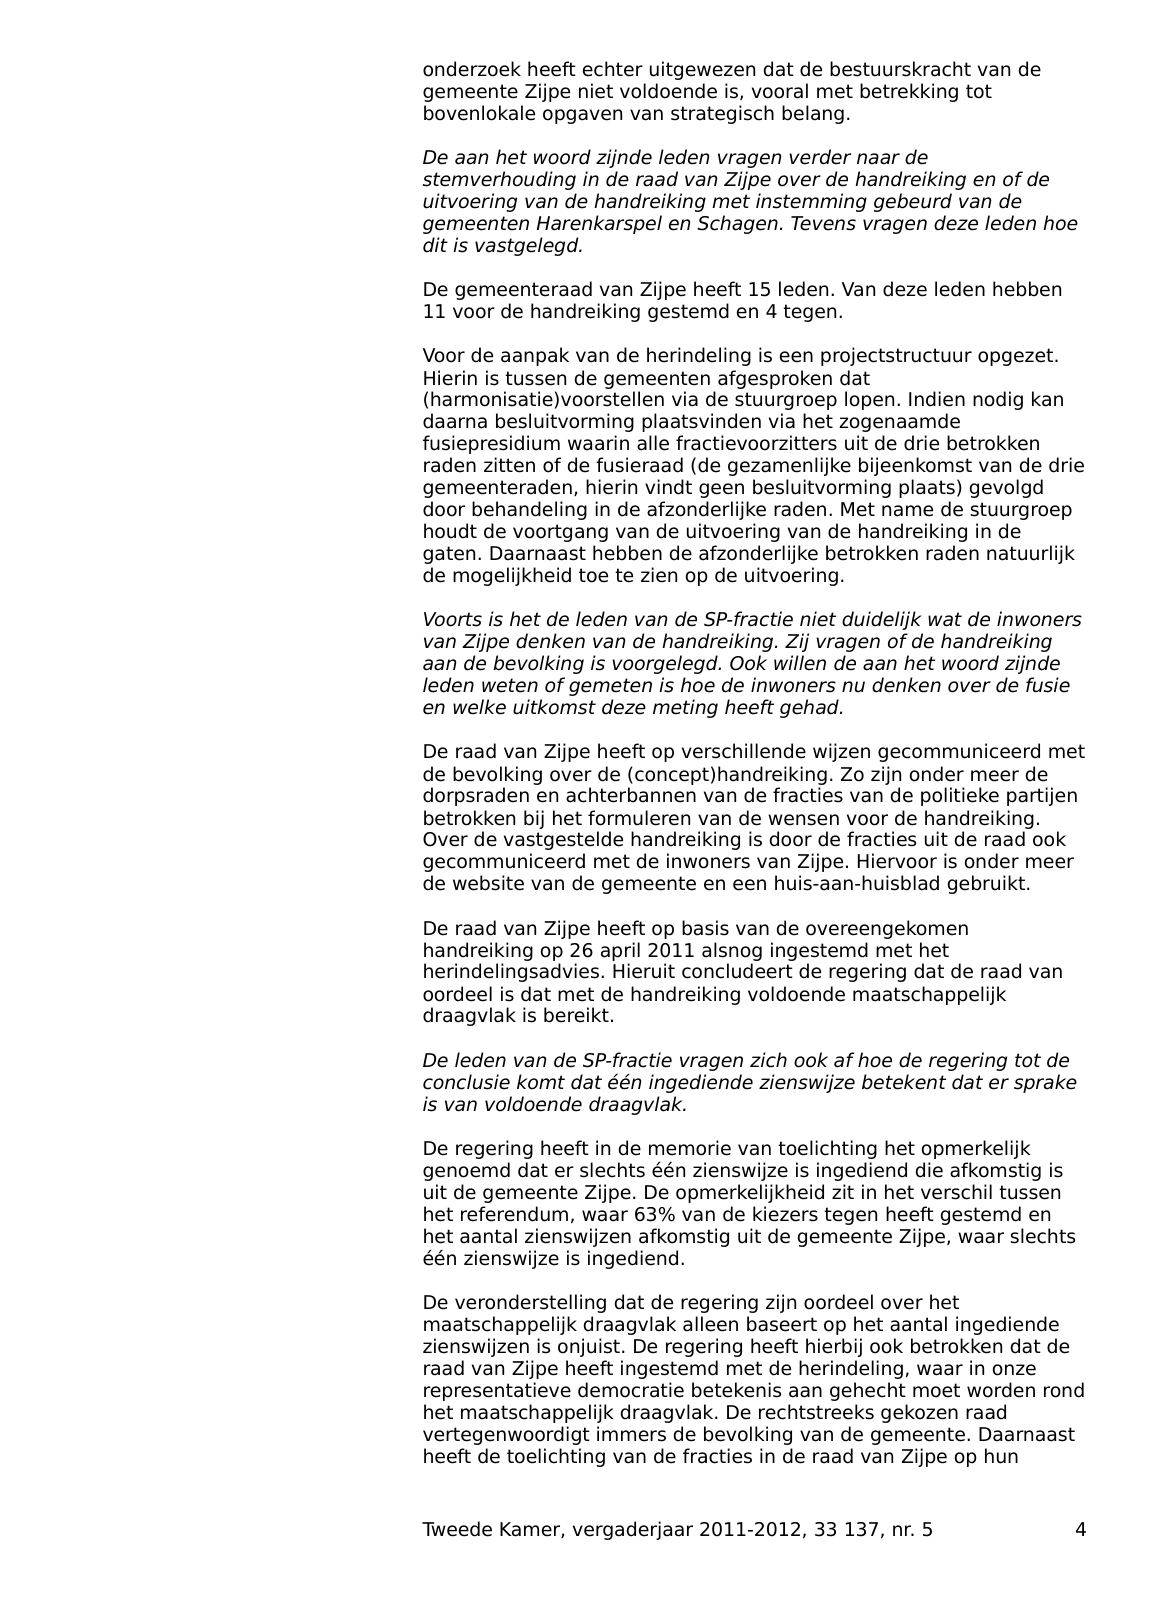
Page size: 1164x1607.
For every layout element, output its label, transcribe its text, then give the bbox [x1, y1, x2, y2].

text De leden van de SP-fractie vragen zich ook af hoe de regering tot de conclusie komt dat één ingediende zienswijze betekent dat er sprake is van voldoende draagvlak. [422, 1049, 1087, 1116]
text onderzoek heeft echter uitgewezen dat de bestuurskracht van de gemeente Zijpe niet voldoende is, vooral met betrekking tot bovenlokale opgaven van strategisch belang. [422, 59, 1087, 125]
text De aan het woord zijnde leden vragen verder naar de stemverhouding in de raad van Zijpe over de handreiking en of de uitvoering van de handreiking met instemming gebeurd van de gemeenten Harenkarspel en Schagen. Tevens vragen deze leden hoe dit is vastgelegd. [422, 147, 1087, 257]
text Voor de aanpak van de herindeling is een projectstructuur opgezet. Hierin is tussen de gemeenten afgesproken dat (harmonisatie)voorstellen via de stuurgroep lopen. Indien nodig kan daarna besluitvorming plaatsvinden via het zogenaamde fusiepresidium waarin alle fractievoorzitters uit de drie betrokken raden zitten of de fusieraad (de gezamenlijke bijeenkomst van de drie gemeenteraden, hierin vindt geen besluitvorming plaats) gevolgd door behandeling in de afzonderlijke raden. Met name de stuurgroep houdt de voortgang van de uitvoering van de handreiking in de gaten. Daarnaast hebben de afzonderlijke betrokken raden natuurlijk de mogelijkheid toe te zien op de uitvoering. [422, 345, 1087, 587]
text De veronderstelling dat de regering zijn oordeel over het maatschappelijk draagvlak alleen baseert op het aantal ingediende zienswijzen is onjuist. De regering heeft hierbij ook betrokken dat de raad van Zijpe heeft ingestemd met de herindeling, waar in onze representatieve democratie betekenis aan gehecht moet worden rond het maatschappelijk draagvlak. De rechtstreeks gekozen raad vertegenwoordigt immers de bevolking van de gemeente. Daarnaast heeft de toelichting van de fracties in de raad van Zijpe op hun [422, 1292, 1087, 1468]
text De regering heeft in de memorie van toelichting het opmerkelijk genoemd dat er slechts één zienswijze is ingediend die afkomstig is uit de gemeente Zijpe. De opmerkelijkheid zit in het verschil tussen het referendum, waar 63% van de kiezers tegen heeft gestemd en het aantal zienswijzen afkomstig uit de gemeente Zijpe, waar slechts één zienswijze is ingediend. [422, 1138, 1087, 1269]
text De raad van Zijpe heeft op basis van de overeengekomen handreiking op 26 april 2011 alsnog ingestemd met het herindelingsadvies. Hieruit concludeert de regering dat de raad van oordeel is dat met de handreiking voldoende maatschappelijk draagvlak is bereikt. [422, 917, 1087, 1027]
text Voorts is het de leden van de SP-fractie niet duidelijk wat de inwoners van Zijpe denken van de handreiking. Zij vragen of de handreiking aan de bevolking is voorgelegd. Ook willen de aan het woord zijnde leden weten of gemeten is hoe de inwoners nu denken over de fusie en welke uitkomst deze meting heeft gehad. [422, 609, 1087, 719]
text De gemeenteraad van Zijpe heeft 15 leden. Van deze leden hebben 11 voor de handreiking gestemd en 4 tegen. [422, 279, 1087, 323]
text De raad van Zijpe heeft op verschillende wijzen gecommuniceerd met de bevolking over de (concept)handreiking. Zo zijn onder meer de dorpsraden en achterbannen van de fracties van de politieke partijen betrokken bij het formuleren van de wensen voor de handreiking. Over de vastgestelde handreiking is door de fracties uit de raad ook gecommuniceerd met de inwoners van Zijpe. Hiervoor is onder meer de website van de gemeente en een huis-aan-huisblad gebruikt. [422, 741, 1087, 895]
